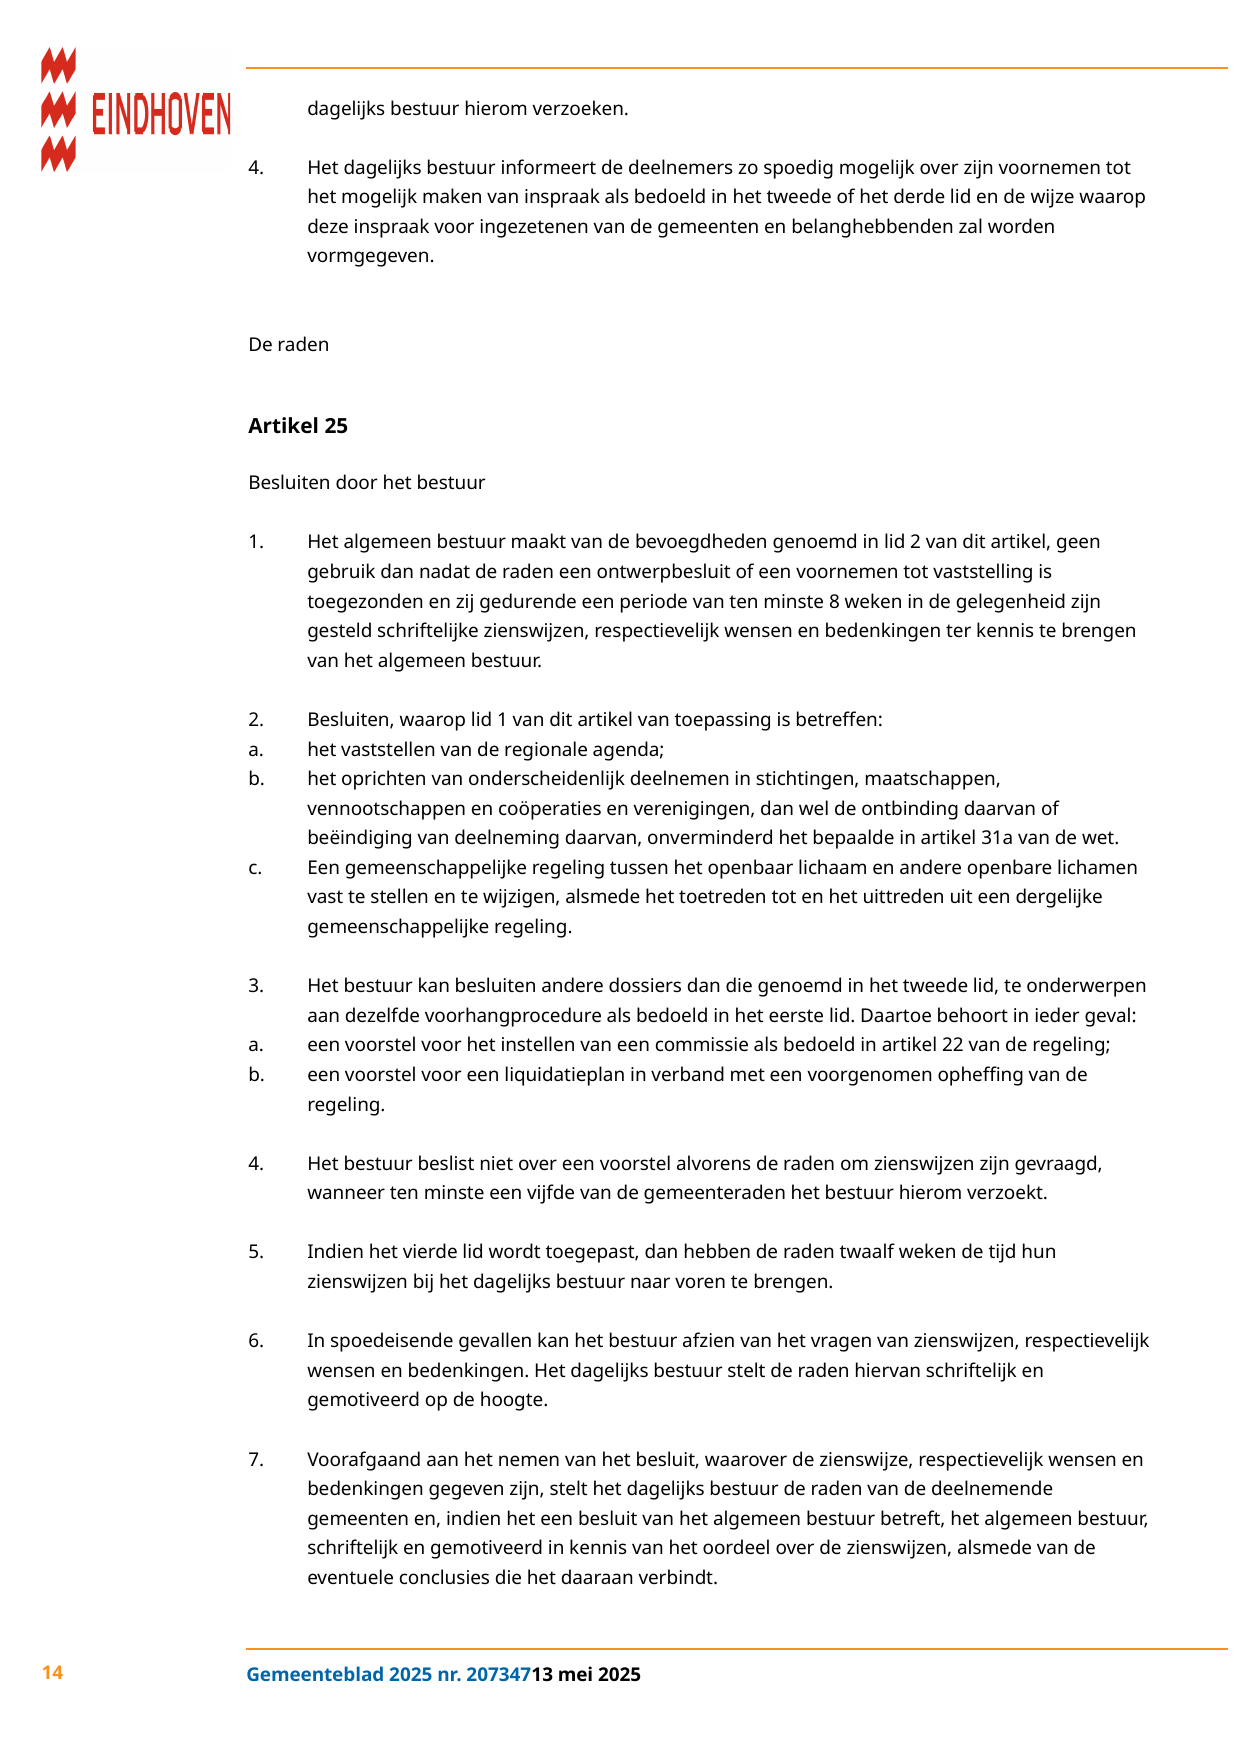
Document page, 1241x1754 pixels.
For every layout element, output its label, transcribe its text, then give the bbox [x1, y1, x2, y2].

list Indien het vierde lid wordt toegepast, dan hebben de raden twaalf weken de tijd hun zienswijzen bij het dagelijks bestuur naar voren te brengen. [248, 1239, 1152, 1294]
text Besluiten door het bestuur [248, 469, 1152, 495]
list Het bestuur beslist niet over een voorstel alvorens de raden om zienswijzen zijn gevraagd, wanneer ten minste een vijfde van de gemeenteraden het bestuur hierom verzoekt. [248, 1150, 1152, 1205]
list een voorstel voor het instellen van een commissie als bedoeld in artikel 22 van de regeling; [248, 1032, 1152, 1057]
list Het algemeen bestuur maakt van de bevoegdheden genoemd in lid 2 van dit artikel, geen gebruik dan nadat de raden een ontwerpbesluit of een voornemen tot vaststelling is toegezonden en zij gedurende een periode van ten minste 8 weken in de gelegenheid zijn gesteld schriftelijke zienswijzen, respectievelijk wensen en bedenkingen ter kennis te brengen van het algemeen bestuur. [248, 529, 1152, 673]
list Besluiten, waarop lid 1 van dit artikel van toepassing is betreffen: [248, 706, 1152, 732]
list dagelijks bestuur hierom verzoeken. [248, 95, 1152, 121]
list In spoedeisende gevallen kan het bestuur afzien van het vragen van zienswijzen, respectievelijk wensen en bedenkingen. Het dagelijks bestuur stelt de raden hiervan schriftelijk en gemotiveerd op de hoogte. [248, 1327, 1152, 1412]
list Het dagelijks bestuur informeert de deelnemers zo spoedig mogelijk over zijn voornemen tot het mogelijk maken van inspraak als bedoeld in het tweede of het derde lid en de wijze waarop deze inspraak voor ingezetenen van de gemeenten en belanghebbenden zal worden vormgegeven. [248, 154, 1152, 268]
list het oprichten van onderscheidenlijk deelnemen in stichtingen, maatschappen, vennootschappen en coöperaties en verenigingen, dan wel de ontbinding daarvan of beëindiging van deelneming daarvan, onverminderd het bepaalde in artikel 31a van de wet. [248, 765, 1152, 850]
text Artikel 25 [248, 411, 1152, 440]
list het vaststellen van de regionale agenda; [248, 736, 1152, 761]
list Een gemeenschappelijke regeling tussen het openbaar lichaam en andere openbare lichamen vast te stellen en te wijzigen, alsmede het toetreden tot en het uittreden uit een dergelijke gemeenschappelijke regeling. [248, 854, 1152, 939]
picture [41, 47, 231, 172]
text De raden [248, 331, 1152, 357]
list Voorafgaand aan het nemen van het besluit, waarover de zienswijze, respectievelijk wensen en bedenkingen gegeven zijn, stelt het dagelijks bestuur de raden van de deelnemende gemeenten en, indien het een besluit van het algemeen bestuur betreft, het algemeen bestuur, schriftelijk en gemotiveerd in kennis van het oordeel over de zienswijzen, alsmede van de eventuele conclusies die het daaraan verbindt. [248, 1446, 1152, 1590]
list Het bestuur kan besluiten andere dossiers dan die genoemd in het tweede lid, te onderwerpen aan dezelfde voorhangprocedure als bedoeld in het eerste lid. Daartoe behoort in ieder geval: [248, 972, 1152, 1028]
list een voorstel voor een liquidatieplan in verband met een voorgenomen opheffing van de regeling. [248, 1061, 1152, 1116]
